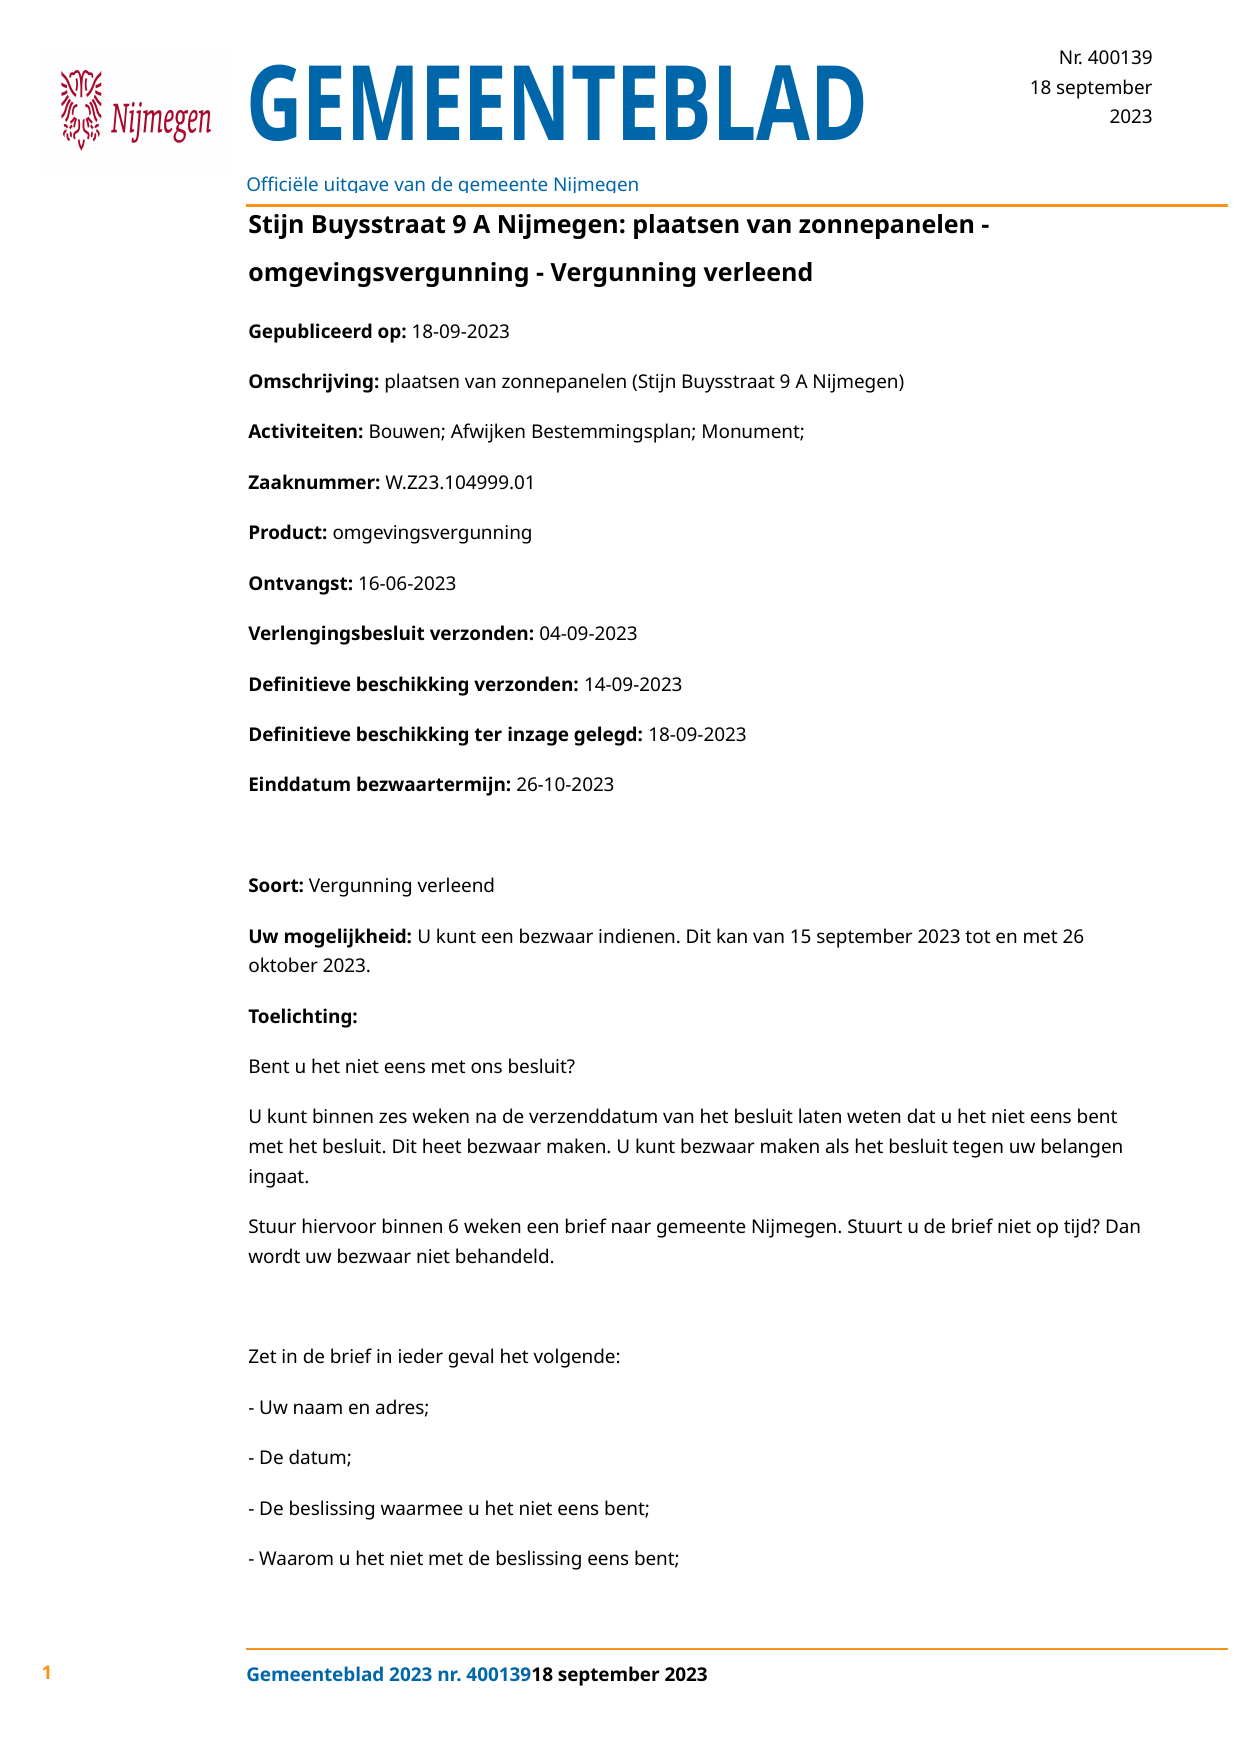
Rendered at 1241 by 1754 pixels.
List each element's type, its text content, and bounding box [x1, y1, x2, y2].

picture [41, 47, 231, 172]
text Uw mogelijkheid: U kunt een bezwaar indienen. Dit kan van 15 september 2023 tot en met 26 oktober 2023. [248, 923, 1152, 978]
text Stijn Buysstraat 9 A Nijmegen: plaatsen van zonnepanelen - omgevingsvergunning - Vergunning verleend [248, 207, 1152, 288]
text - Waarom u het niet met de beslissing eens bent; [248, 1545, 1152, 1571]
text U kunt binnen zes weken na de verzenddatum van het besluit laten weten dat u het niet eens bent met het besluit. Dit heet bezwaar maken. U kunt bezwaar maken als het besluit tegen uw belangen ingaat. [248, 1104, 1152, 1189]
text Gepubliceerd op: 18-09-2023 [248, 318, 1152, 344]
text Zaaknummer: W.Z23.104999.01 [248, 469, 1152, 495]
text Verlengingsbesluit verzonden: 04-09-2023 [248, 620, 1152, 646]
text Einddatum bezwaartermijn: 26-10-2023 [248, 772, 1152, 797]
text Activiteiten: Bouwen; Afwijken Bestemmingsplan; Monument; [248, 419, 1152, 444]
text Stuur hiervoor binnen 6 weken een brief naar gemeente Nijmegen. Stuurt u de brief niet op tijd? Dan wordt uw bezwaar niet behandeld. [248, 1213, 1152, 1269]
text Zet in de brief in ieder geval het volgende: [248, 1344, 1152, 1369]
text Product: omgevingsvergunning [248, 519, 1152, 545]
text Definitieve beschikking ter inzage gelegd: 18-09-2023 [248, 721, 1152, 747]
text - Uw naam en adres; [248, 1394, 1152, 1420]
text Soort: Vergunning verleend [248, 872, 1152, 898]
text - De datum; [248, 1444, 1152, 1470]
text Toelichting: [248, 1003, 1152, 1029]
text Bent u het niet eens met ons besluit? [248, 1053, 1152, 1079]
text Ontvangst: 16-06-2023 [248, 570, 1152, 596]
text - De beslissing waarmee u het niet eens bent; [248, 1495, 1152, 1521]
text Definitieve beschikking verzonden: 14-09-2023 [248, 671, 1152, 697]
text Omschrijving: plaatsen van zonnepanelen (Stijn Buysstraat 9 A Nijmegen) [248, 368, 1152, 394]
